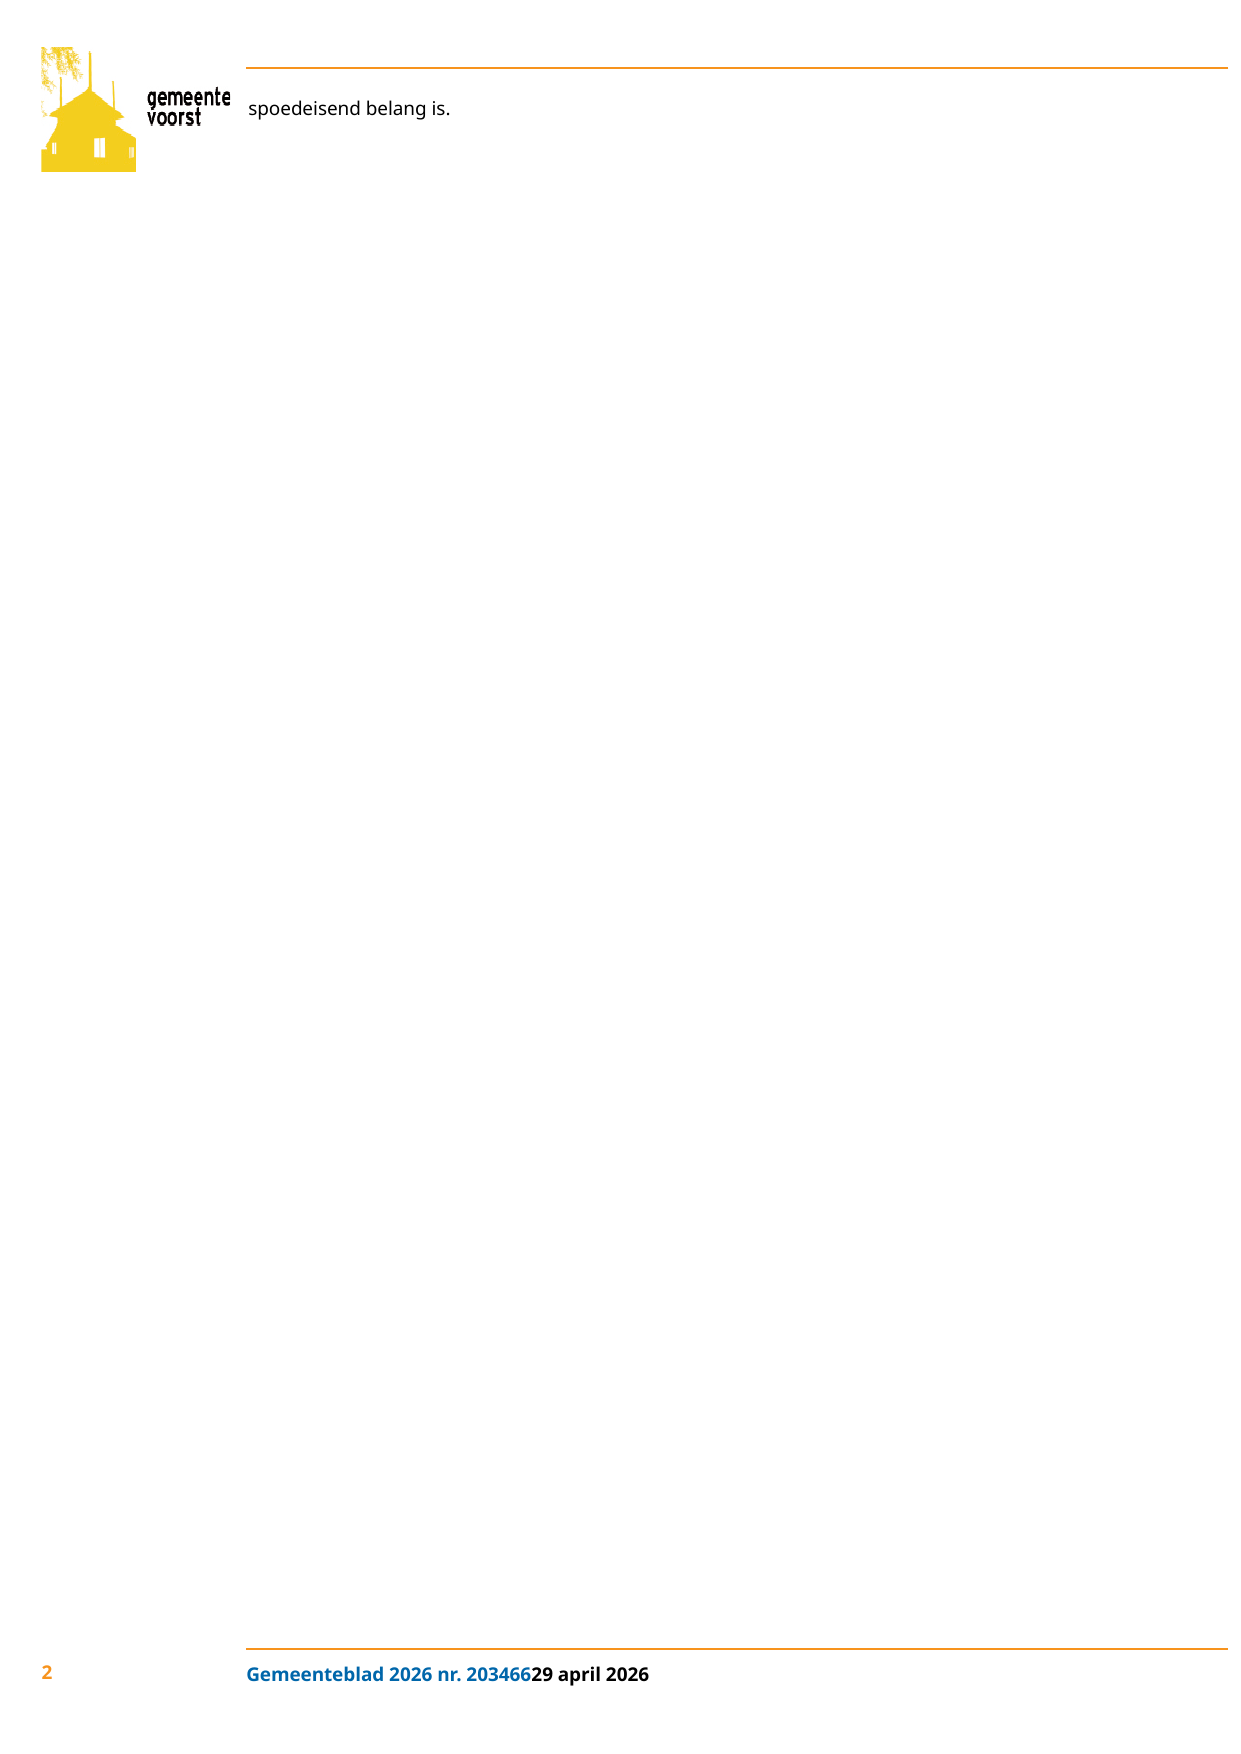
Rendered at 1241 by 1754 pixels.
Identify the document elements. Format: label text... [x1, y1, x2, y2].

picture [41, 47, 231, 172]
text spoedeisend belang is. [248, 95, 1152, 121]
